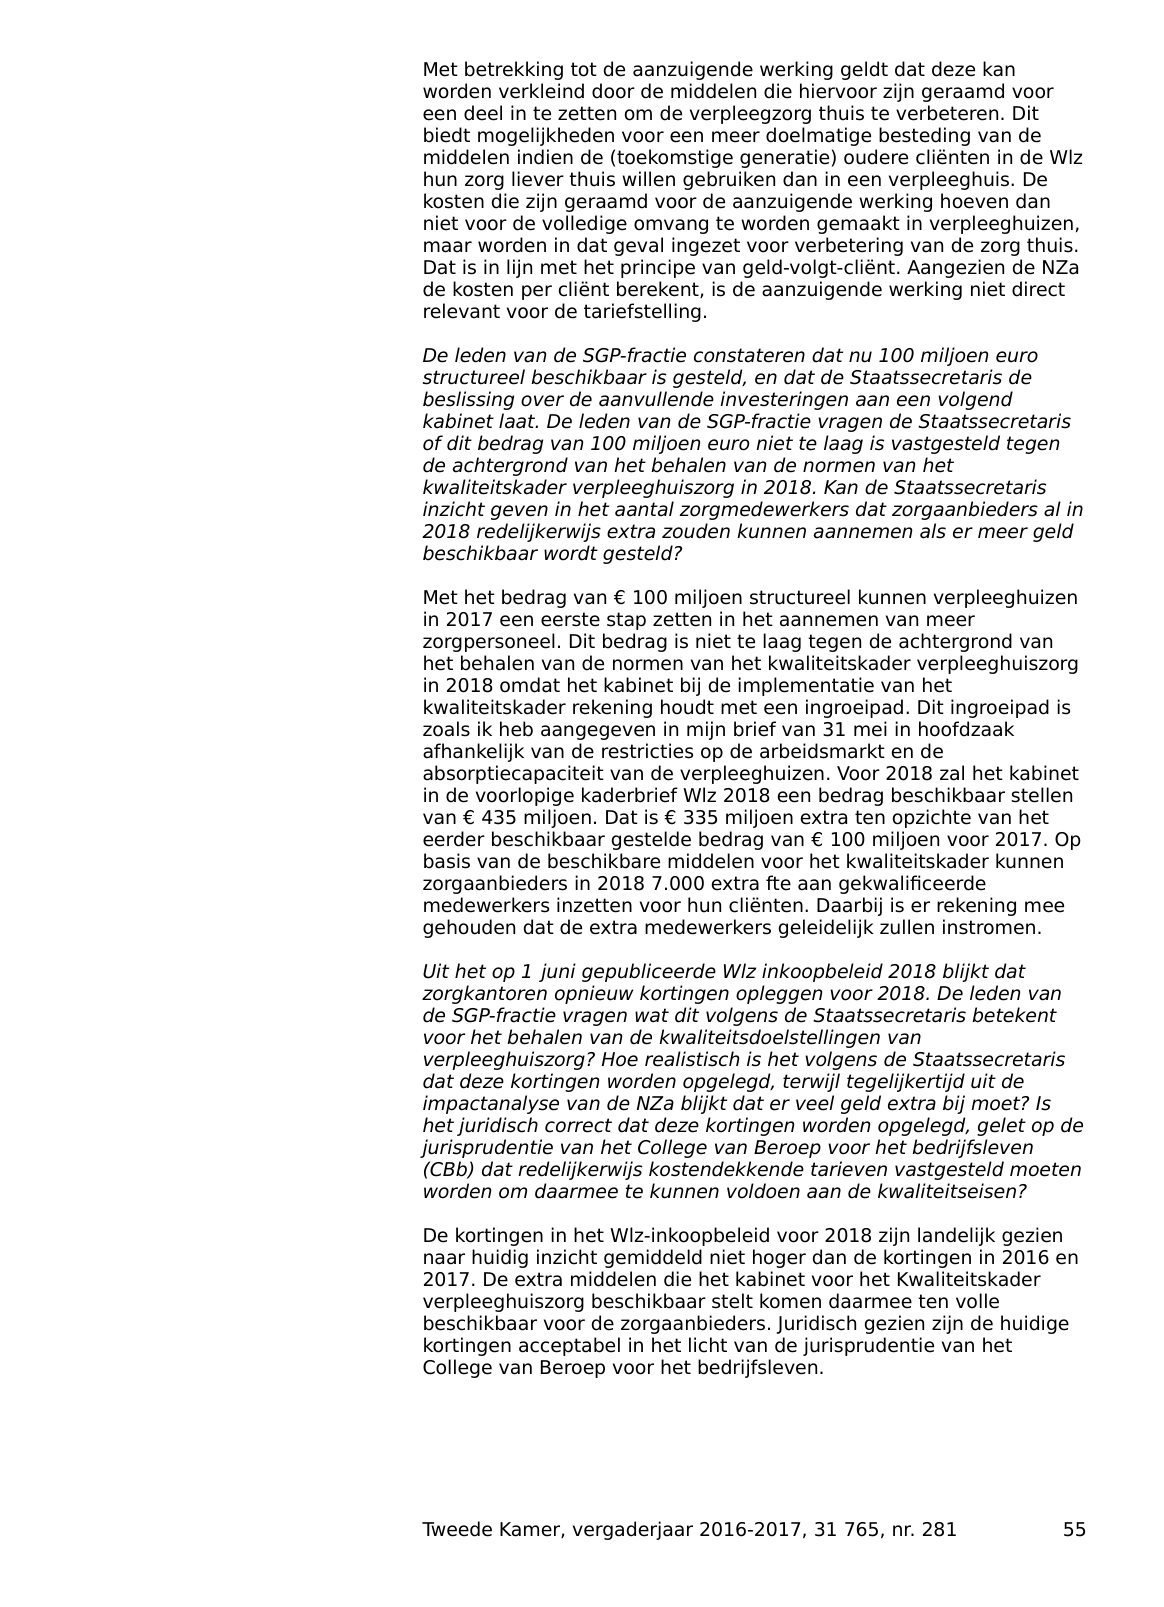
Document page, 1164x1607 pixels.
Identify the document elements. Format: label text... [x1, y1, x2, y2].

text Met het bedrag van € 100 miljoen structureel kunnen verpleeghuizen in 2017 een eerste stap zetten in het aannemen van meer zorgpersoneel. Dit bedrag is niet te laag tegen de achtergrond van het behalen van de normen van het kwaliteitskader verpleeghuiszorg in 2018 omdat het kabinet bij de implementatie van het kwaliteitskader rekening houdt met een ingroeipad. Dit ingroeipad is zoals ik heb aangegeven in mijn brief van 31 mei in hoofdzaak afhankelijk van de restricties op de arbeidsmarkt en de absorptiecapaciteit van de verpleeghuizen. Voor 2018 zal het kabinet in de voorlopige kaderbrief Wlz 2018 een bedrag beschikbaar stellen van € 435 miljoen. Dat is € 335 miljoen extra ten opzichte van het eerder beschikbaar gestelde bedrag van € 100 miljoen voor 2017. Op basis van de beschikbare middelen voor het kwaliteitskader kunnen zorgaanbieders in 2018 7.000 extra fte aan gekwalificeerde medewerkers inzetten voor hun cliënten. Daarbij is er rekening mee gehouden dat de extra medewerkers geleidelijk zullen instromen. [422, 587, 1087, 939]
text De kortingen in het Wlz-inkoopbeleid voor 2018 zijn landelijk gezien naar huidig inzicht gemiddeld niet hoger dan de kortingen in 2016 en 2017. De extra middelen die het kabinet voor het Kwaliteitskader verpleeghuiszorg beschikbaar stelt komen daarmee ten volle beschikbaar voor de zorgaanbieders. Juridisch gezien zijn de huidige kortingen acceptabel in het licht van de jurisprudentie van het College van Beroep voor het bedrijfsleven. [422, 1225, 1087, 1379]
text Met betrekking tot de aanzuigende werking geldt dat deze kan worden verkleind door de middelen die hiervoor zijn geraamd voor een deel in te zetten om de verpleegzorg thuis te verbeteren. Dit biedt mogelijkheden voor een meer doelmatige besteding van de middelen indien de (toekomstige generatie) oudere cliënten in de Wlz hun zorg liever thuis willen gebruiken dan in een verpleeghuis. De kosten die zijn geraamd voor de aanzuigende werking hoeven dan niet voor de volledige omvang te worden gemaakt in verpleeghuizen, maar worden in dat geval ingezet voor verbetering van de zorg thuis. Dat is in lijn met het principe van geld-volgt-cliënt. Aangezien de NZa de kosten per cliënt berekent, is de aanzuigende werking niet direct relevant voor de tariefstelling. [422, 59, 1087, 323]
text Uit het op 1 juni gepubliceerde Wlz inkoopbeleid 2018 blijkt dat zorgkantoren opnieuw kortingen opleggen voor 2018. De leden van de SGP-fractie vragen wat dit volgens de Staatssecretaris betekent voor het behalen van de kwaliteitsdoelstellingen van verpleeghuiszorg? Hoe realistisch is het volgens de Staatssecretaris dat deze kortingen worden opgelegd, terwijl tegelijkertijd uit de impactanalyse van de NZa blijkt dat er veel geld extra bij moet? Is het juridisch correct dat deze kortingen worden opgelegd, gelet op de jurisprudentie van het College van Beroep voor het bedrijfsleven (CBb) dat redelijkerwijs kostendekkende tarieven vastgesteld moeten worden om daarmee te kunnen voldoen aan de kwaliteitseisen? [422, 961, 1087, 1203]
text De leden van de SGP-fractie constateren dat nu 100 miljoen euro structureel beschikbaar is gesteld, en dat de Staatssecretaris de beslissing over de aanvullende investeringen aan een volgend kabinet laat. De leden van de SGP-fractie vragen de Staatssecretaris of dit bedrag van 100 miljoen euro niet te laag is vastgesteld tegen de achtergrond van het behalen van de normen van het kwaliteitskader verpleeghuiszorg in 2018. Kan de Staatssecretaris inzicht geven in het aantal zorgmedewerkers dat zorgaanbieders al in 2018 redelijkerwijs extra zouden kunnen aannemen als er meer geld beschikbaar wordt gesteld? [422, 345, 1087, 565]
